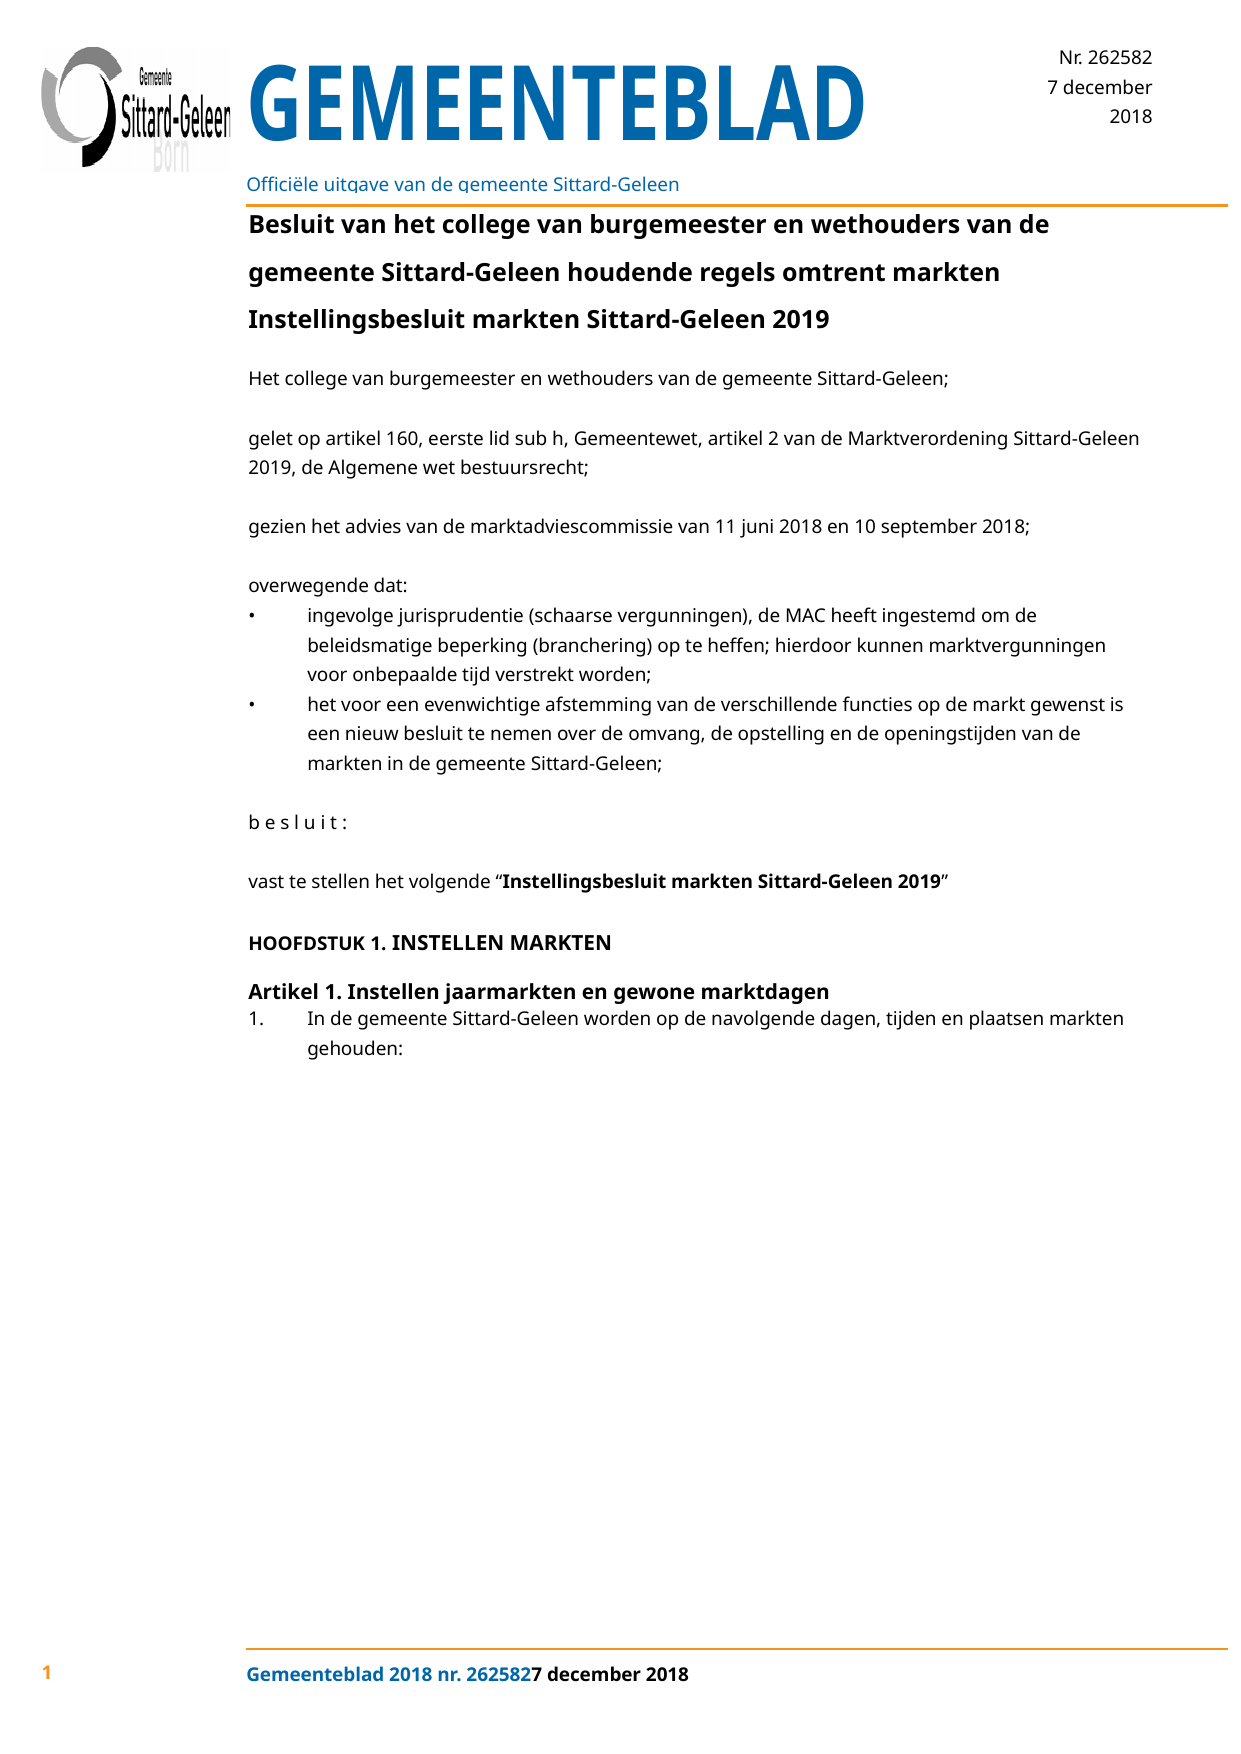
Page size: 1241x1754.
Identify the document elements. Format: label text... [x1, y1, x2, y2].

list ingevolge jurisprudentie (schaarse vergunningen), de MAC heeft ingestemd om de beleidsmatige beperking (branchering) op te heffen; hierdoor kunnen marktvergunningen voor onbepaalde tijd verstrekt worden; [248, 602, 1152, 687]
text vast te stellen het volgende “Instellingsbesluit markten Sittard-Geleen 2019” [248, 868, 1152, 894]
text Besluit van het college van burgemeester en wethouders van de gemeente Sittard-Geleen houdende regels omtrent markten Instellingsbesluit markten Sittard-Geleen 2019 [248, 207, 1152, 336]
text overwegende dat: [248, 573, 1152, 598]
text Het college van burgemeester en wethouders van de gemeente Sittard-Geleen; [248, 366, 1152, 391]
text Artikel 1. Instellen jaarmarkten en gewone marktdagen [248, 977, 1152, 1005]
list In de gemeente Sittard-Geleen worden op de navolgende dagen, tijden en plaatsen markten gehouden: [248, 1005, 1152, 1061]
text HOOFDSTUK 1. INSTELLEN MARKTEN [248, 928, 1152, 956]
text b e s l u i t : [248, 809, 1152, 835]
picture [41, 47, 231, 172]
list het voor een evenwichtige afstemming van de verschillende functies op de markt gewenst is een nieuw besluit te nemen over de omvang, de opstelling en de openingstijden van de markten in de gemeente Sittard-Geleen; [248, 691, 1152, 776]
text gelet op artikel 160, eerste lid sub h, Gemeentewet, artikel 2 van de Marktverordening Sittard-Geleen 2019, de Algemene wet bestuursrecht; [248, 425, 1152, 480]
text gezien het advies van de marktadviescommissie van 11 juni 2018 en 10 september 2018; [248, 513, 1152, 539]
